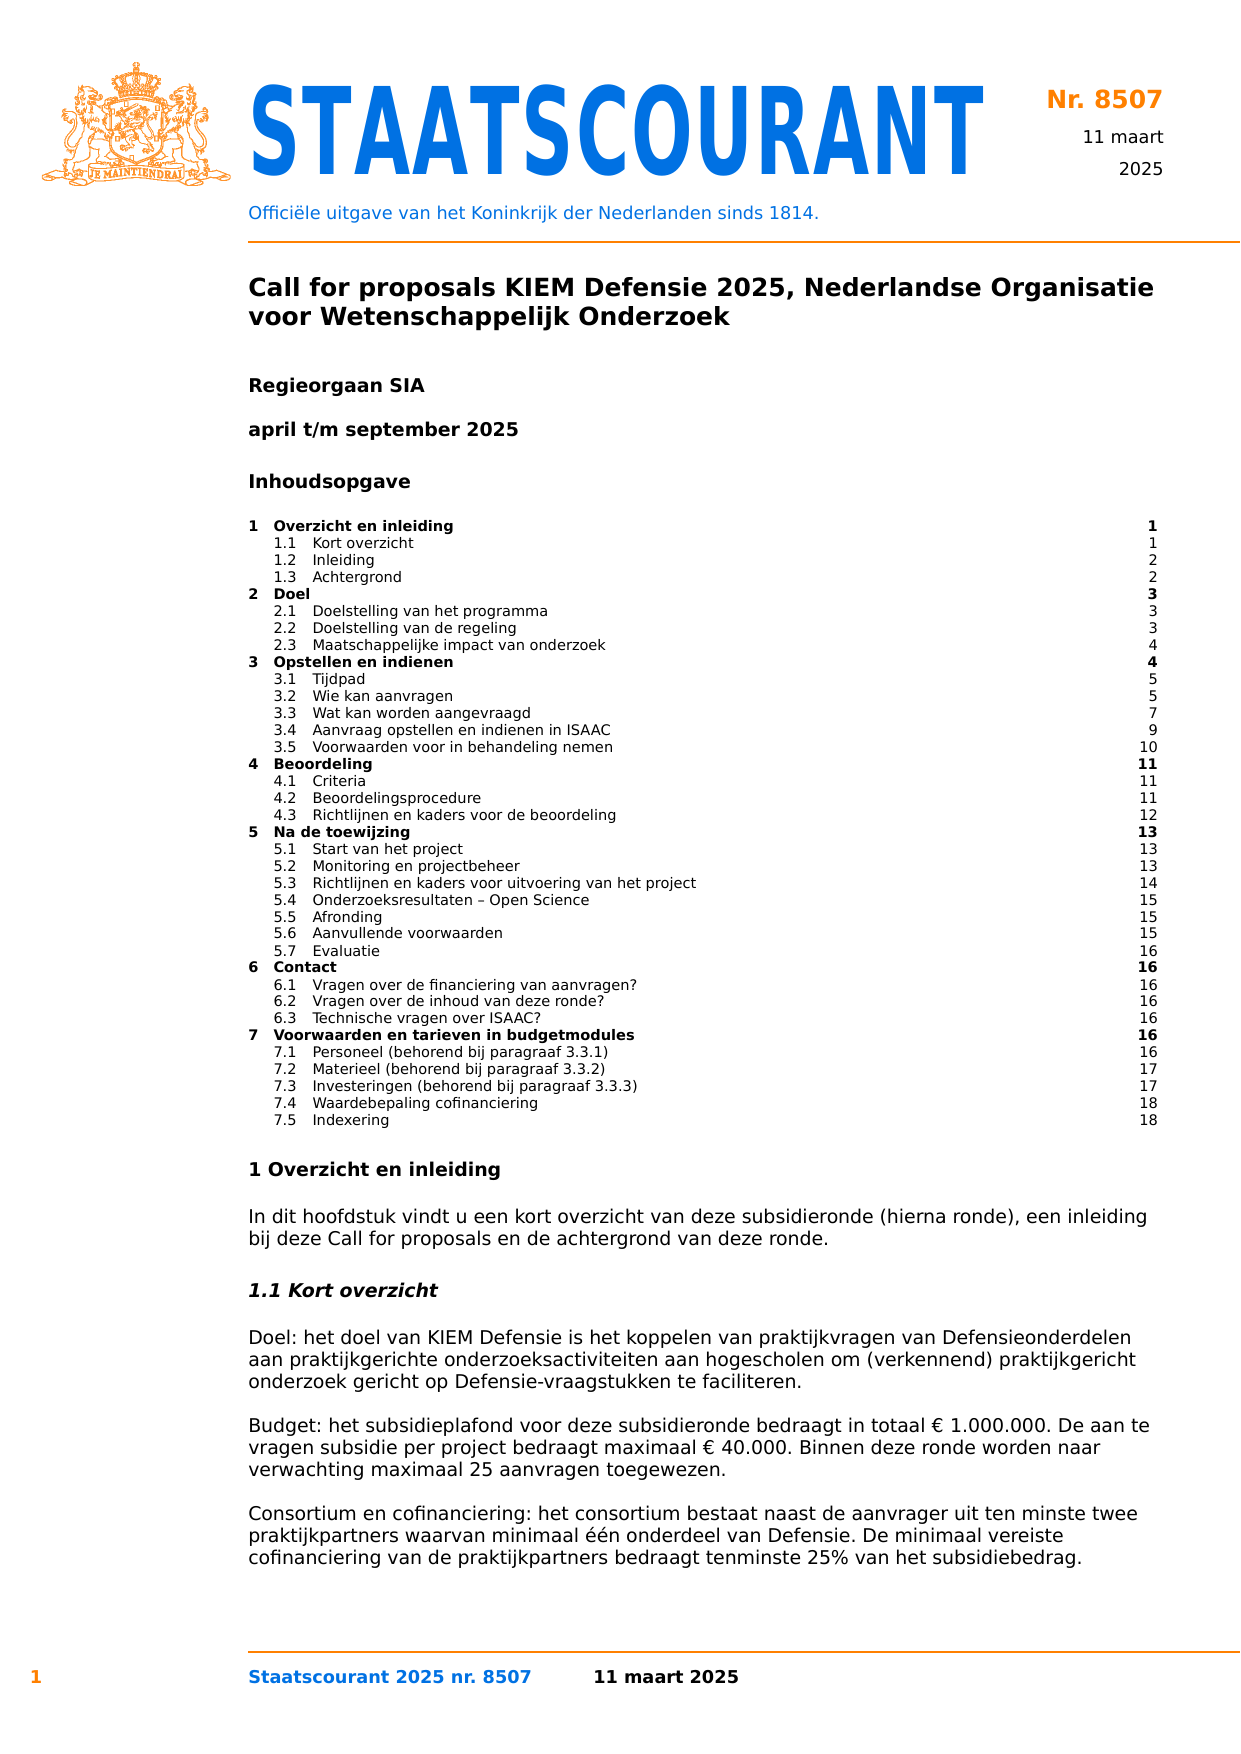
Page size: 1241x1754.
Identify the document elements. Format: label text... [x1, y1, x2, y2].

table_cell Contact [268, 959, 1085, 976]
table_cell [248, 722, 267, 739]
table_cell 1.2 [268, 552, 306, 569]
table_cell Onderzoeksresultaten – Open Science [306, 891, 1085, 908]
table_cell Criteria [306, 773, 1085, 789]
table_cell [248, 807, 267, 823]
table_cell [248, 1061, 267, 1078]
table_cell 2025 [998, 153, 1240, 203]
text april t/m september 2025 [248, 419, 1163, 441]
subtitle 1 Overzicht en inleiding [248, 1159, 1163, 1181]
table_cell [248, 976, 267, 993]
table_cell [248, 909, 267, 925]
table_cell 3 [248, 654, 267, 671]
table_header [25, 62, 248, 241]
table_cell Start van het project [306, 841, 1085, 857]
table_cell Vragen over de financiering van aanvragen? [306, 976, 1085, 993]
table_cell 3.4 [268, 722, 306, 739]
table_cell 12 [1085, 807, 1163, 823]
table_cell 18 [1085, 1112, 1163, 1129]
table_cell Richtlijnen en kaders voor de beoordeling [306, 807, 1085, 823]
table_cell Afronding [306, 909, 1085, 925]
table_cell 11 [1085, 773, 1163, 789]
table_cell 3 [1085, 586, 1163, 603]
table_cell [248, 569, 267, 586]
table_cell [248, 620, 267, 637]
subtitle Inhoudsopgave [248, 471, 1163, 493]
table_cell 15 [1085, 925, 1163, 942]
table_cell 3.1 [268, 671, 306, 688]
table_cell 2.3 [268, 637, 306, 654]
table_cell 2 [1085, 552, 1163, 569]
table_cell Achtergrond [306, 569, 1085, 586]
table_cell [248, 739, 267, 756]
table_cell Doelstelling van het programma [306, 603, 1085, 620]
table_cell [248, 1078, 267, 1095]
text Budget: het subsidieplafond voor deze subsidieronde bedraagt in totaal € 1.000.000. De aan te vragen subsidie per project bedraagt maximaal € 40.000. Binnen deze ronde worden naar verwachting maximaal 25 aanvragen toegewezen. [248, 1415, 1163, 1481]
table_cell [248, 1112, 267, 1129]
table_header STAATSCOURANT [248, 62, 998, 203]
table_cell 3.2 [268, 688, 306, 705]
table_cell 1.3 [268, 569, 306, 586]
table_cell 7.5 [268, 1112, 306, 1129]
table_cell 5 [248, 824, 267, 841]
table_cell Doel [268, 586, 1085, 603]
table_cell Investeringen (behorend bij paragraaf 3.3.3) [306, 1078, 1085, 1095]
table_cell [248, 535, 267, 552]
table_cell [248, 993, 267, 1010]
table_cell [248, 875, 267, 891]
text Regieorgaan SIA [248, 375, 1163, 397]
table_header 1 [1085, 518, 1163, 535]
table_cell Voorwaarden voor in behandeling nemen [306, 739, 1085, 756]
table_cell 2.2 [268, 620, 306, 637]
table_cell Doelstelling van de regeling [306, 620, 1085, 637]
table_cell 15 [1085, 909, 1163, 925]
table_cell 5.5 [268, 909, 306, 925]
table_cell 14 [1085, 875, 1163, 891]
table_cell Voorwaarden en tarieven in budgetmodules [268, 1027, 1085, 1044]
table_cell [248, 688, 267, 705]
table_cell Na de toewijzing [268, 824, 1085, 841]
table_cell 11 maart [998, 121, 1240, 153]
table_cell Personeel (behorend bij paragraaf 3.3.1) [306, 1044, 1085, 1061]
table_cell Richtlijnen en kaders voor uitvoering van het project [306, 875, 1085, 891]
picture [41, 62, 231, 186]
table_cell 15 [1085, 891, 1163, 908]
table_cell [248, 603, 267, 620]
table_cell Vragen over de inhoud van deze ronde? [306, 993, 1085, 1010]
table_cell 2 [1085, 569, 1163, 586]
table_cell 11 [1085, 790, 1163, 807]
table_cell Wie kan aanvragen [306, 688, 1085, 705]
table_cell 5.1 [268, 841, 306, 857]
table_cell Inleiding [306, 552, 1085, 569]
table_cell Evaluatie [306, 943, 1085, 959]
table_cell 4 [1085, 654, 1163, 671]
table_cell 1 [1085, 535, 1163, 552]
table_header Overzicht en inleiding [268, 518, 1085, 535]
table_cell 7.1 [268, 1044, 306, 1061]
table_header Nr. 8507 [998, 62, 1240, 121]
table_cell 1.1 [268, 535, 306, 552]
table_cell 13 [1085, 824, 1163, 841]
text Doel: het doel van KIEM Defensie is het koppelen van praktijkvragen van Defensieonderdelen aan praktijkgerichte onderzoeksactiviteiten aan hogescholen om (verkennend) praktijkgericht onderzoek gericht op Defensie-vraagstukken te faciliteren. [248, 1327, 1163, 1393]
table_cell Wat kan worden aangevraagd [306, 705, 1085, 722]
table_cell 17 [1085, 1061, 1163, 1078]
table_cell 7.4 [268, 1095, 306, 1112]
table_cell Beoordeling [268, 756, 1085, 773]
table_cell [248, 552, 267, 569]
table_cell 7.2 [268, 1061, 306, 1078]
table_cell Materieel (behorend bij paragraaf 3.3.2) [306, 1061, 1085, 1078]
table_cell 6.2 [268, 993, 306, 1010]
table_cell Kort overzicht [306, 535, 1085, 552]
table_cell [248, 1044, 267, 1061]
table_cell Monitoring en projectbeheer [306, 858, 1085, 874]
table_cell Indexering [306, 1112, 1085, 1129]
table_cell 5.6 [268, 925, 306, 942]
table_cell 3.3 [268, 705, 306, 722]
table_cell 9 [1085, 722, 1163, 739]
table_cell [248, 1095, 267, 1112]
table_cell [248, 943, 267, 959]
table_cell 2.1 [268, 603, 306, 620]
table_cell 3.5 [268, 739, 306, 756]
table_cell 5.4 [268, 891, 306, 908]
table_cell 5.7 [268, 943, 306, 959]
table_cell 16 [1085, 993, 1163, 1010]
table_cell 3 [1085, 603, 1163, 620]
table_header 1 [248, 518, 267, 535]
table_cell 6.1 [268, 976, 306, 993]
text Consortium en cofinanciering: het consortium bestaat naast de aanvrager uit ten minste twee praktijkpartners waarvan minimaal één onderdeel van Defensie. De minimaal vereiste cofinanciering van de praktijkpartners bedraagt tenminste 25% van het subsidiebedrag. [248, 1503, 1163, 1569]
table_cell [248, 773, 267, 789]
subtitle Call for proposals KIEM Defensie 2025, Nederlandse Organisatie voor Wetenschappelijk Onderzoek [248, 273, 1163, 331]
table_cell 4 [1085, 637, 1163, 654]
table_cell 16 [1085, 1010, 1163, 1027]
table_cell 5 [1085, 671, 1163, 688]
table_cell 16 [1085, 943, 1163, 959]
table_cell 4 [248, 756, 267, 773]
table_cell [248, 891, 267, 908]
table_cell 11 [1085, 756, 1163, 773]
table_cell 13 [1085, 841, 1163, 857]
table_cell 7 [1085, 705, 1163, 722]
table_cell 16 [1085, 1044, 1163, 1061]
table_cell Officiële uitgave van het Koninkrijk der Nederlanden sinds 1814. [248, 203, 1240, 241]
table_cell Aanvullende voorwaarden [306, 925, 1085, 942]
table_cell Aanvraag opstellen en indienen in ISAAC [306, 722, 1085, 739]
table_cell 7.3 [268, 1078, 306, 1095]
table_cell [248, 1010, 267, 1027]
table_cell 10 [1085, 739, 1163, 756]
table_cell 16 [1085, 1027, 1163, 1044]
table_cell [248, 637, 267, 654]
table_cell Maatschappelijke impact van onderzoek [306, 637, 1085, 654]
table_cell 17 [1085, 1078, 1163, 1095]
table_cell [248, 671, 267, 688]
table_cell 5.3 [268, 875, 306, 891]
table_cell 3 [1085, 620, 1163, 637]
table_cell 16 [1085, 959, 1163, 976]
table_cell Tijdpad [306, 671, 1085, 688]
table_cell 4.1 [268, 773, 306, 789]
table_cell Waardebepaling cofinanciering [306, 1095, 1085, 1112]
table_cell [248, 705, 267, 722]
subtitle 1.1 Kort overzicht [248, 1280, 1163, 1302]
table_cell Beoordelingsprocedure [306, 790, 1085, 807]
table_cell [248, 841, 267, 857]
table_cell Technische vragen over ISAAC? [306, 1010, 1085, 1027]
table_cell 7 [248, 1027, 267, 1044]
text In dit hoofdstuk vindt u een kort overzicht van deze subsidieronde (hierna ronde), een inleiding bij deze Call for proposals en de achtergrond van deze ronde. [248, 1206, 1163, 1250]
table_cell [248, 925, 267, 942]
table_cell 5.2 [268, 858, 306, 874]
table_cell 5 [1085, 688, 1163, 705]
table_cell 2 [248, 586, 267, 603]
table_cell [248, 790, 267, 807]
table_cell [248, 858, 267, 874]
table_cell 13 [1085, 858, 1163, 874]
table_cell Opstellen en indienen [268, 654, 1085, 671]
table_cell 16 [1085, 976, 1163, 993]
table_cell 6.3 [268, 1010, 306, 1027]
table_cell 4.3 [268, 807, 306, 823]
table_cell 6 [248, 959, 267, 976]
table_cell 4.2 [268, 790, 306, 807]
table_cell 18 [1085, 1095, 1163, 1112]
